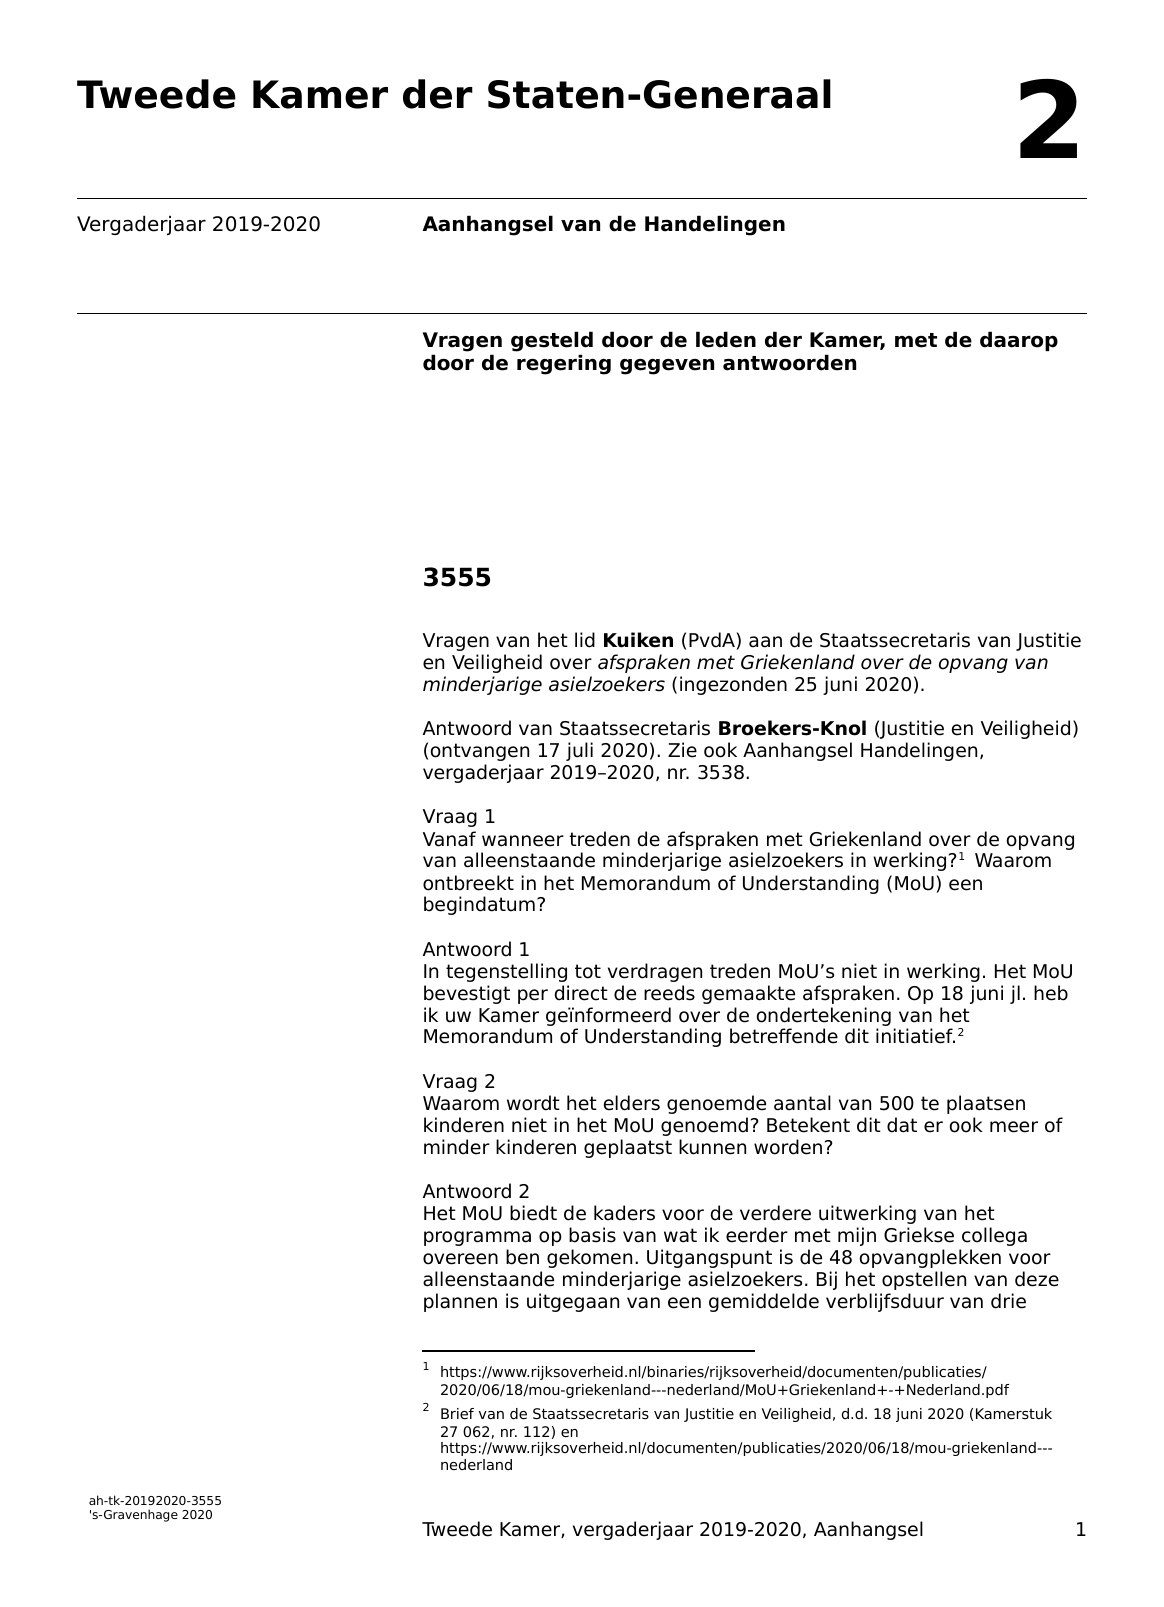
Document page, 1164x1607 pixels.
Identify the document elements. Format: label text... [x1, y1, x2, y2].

table_cell Vragen gesteld door de leden der Kamer, met de daarop door de regering gegeven antwoorden [422, 314, 1087, 375]
text In tegenstelling tot verdragen treden MoU’s niet in werking. Het MoU bevestigt per direct de reeds gemaakte afspraken. Op 18 juni jl. heb ik uw Kamer geïnformeerd over de ondertekening van het Memorandum of Understanding betreffende dit initiatief. [422, 961, 1087, 1048]
text 3555 [422, 563, 1087, 592]
text Vraag 2 [422, 1071, 1087, 1093]
text Vragen van het lid Kuiken (PvdA) aan de Staatssecretaris van Justitie en Veiligheid over afspraken met Griekenland over de opvang van minderjarige asielzoekers (ingezonden 25 juni 2020). [422, 630, 1087, 696]
table_cell Aanhangsel van de Handelingen [422, 199, 1087, 313]
table_cell [77, 314, 422, 375]
text Vraag 1 [422, 806, 1087, 828]
text Vanaf wanneer treden de afspraken met Griekenland over de opvang van alleenstaande minderjarige asielzoekers in werking? Waarom ontbreekt in het Memorandum of Understanding (MoU) een begindatum? [422, 828, 1087, 916]
text Antwoord van Staatssecretaris Broekers-Knol (Justitie en Veiligheid) (ontvangen 17 juli 2020). Zie ook Aanhangsel Handelingen, vergaderjaar 2019–2020, nr. 3538. [422, 718, 1087, 784]
text 's-Gravenhage 2020 [88, 1508, 323, 1522]
table_header Tweede Kamer der Staten-Generaal [77, 59, 886, 198]
text Antwoord 1 [422, 938, 1087, 961]
table_header 2 [886, 59, 1087, 198]
text Het MoU biedt de kaders voor de verdere uitwerking van het programma op basis van wat ik eerder met mijn Griekse collega overeen ben gekomen. Uitgangspunt is de 48 opvangplekken voor alleenstaande minderjarige asielzoekers. Bij het opstellen van deze plannen is uitgegaan van een gemiddelde verblijfsduur van drie [422, 1203, 1087, 1313]
text https://www.rijksoverheid.nl/binaries/rijksoverheid/documenten/publicaties/2020/06/18/mou-griekenland---nederland/MoU+Griekenland+-+Nederland.pdf [422, 1360, 1087, 1399]
text Brief van de Staatssecretaris van Justitie en Veiligheid, d.d. 18 juni 2020 (Kamerstuk 27 062, nr. 112) en https://www.rijksoverheid.nl/documenten/publicaties/2020/06/18/mou-griekenland---nederland [422, 1402, 1087, 1474]
text Antwoord 2 [422, 1181, 1087, 1203]
text ah-tk-20192020-3555 [88, 1494, 323, 1508]
table_cell Vergaderjaar 2019-2020 [77, 199, 422, 313]
text Waarom wordt het elders genoemde aantal van 500 te plaatsen kinderen niet in het MoU genoemd? Betekent dit dat er ook meer of minder kinderen geplaatst kunnen worden? [422, 1093, 1087, 1158]
